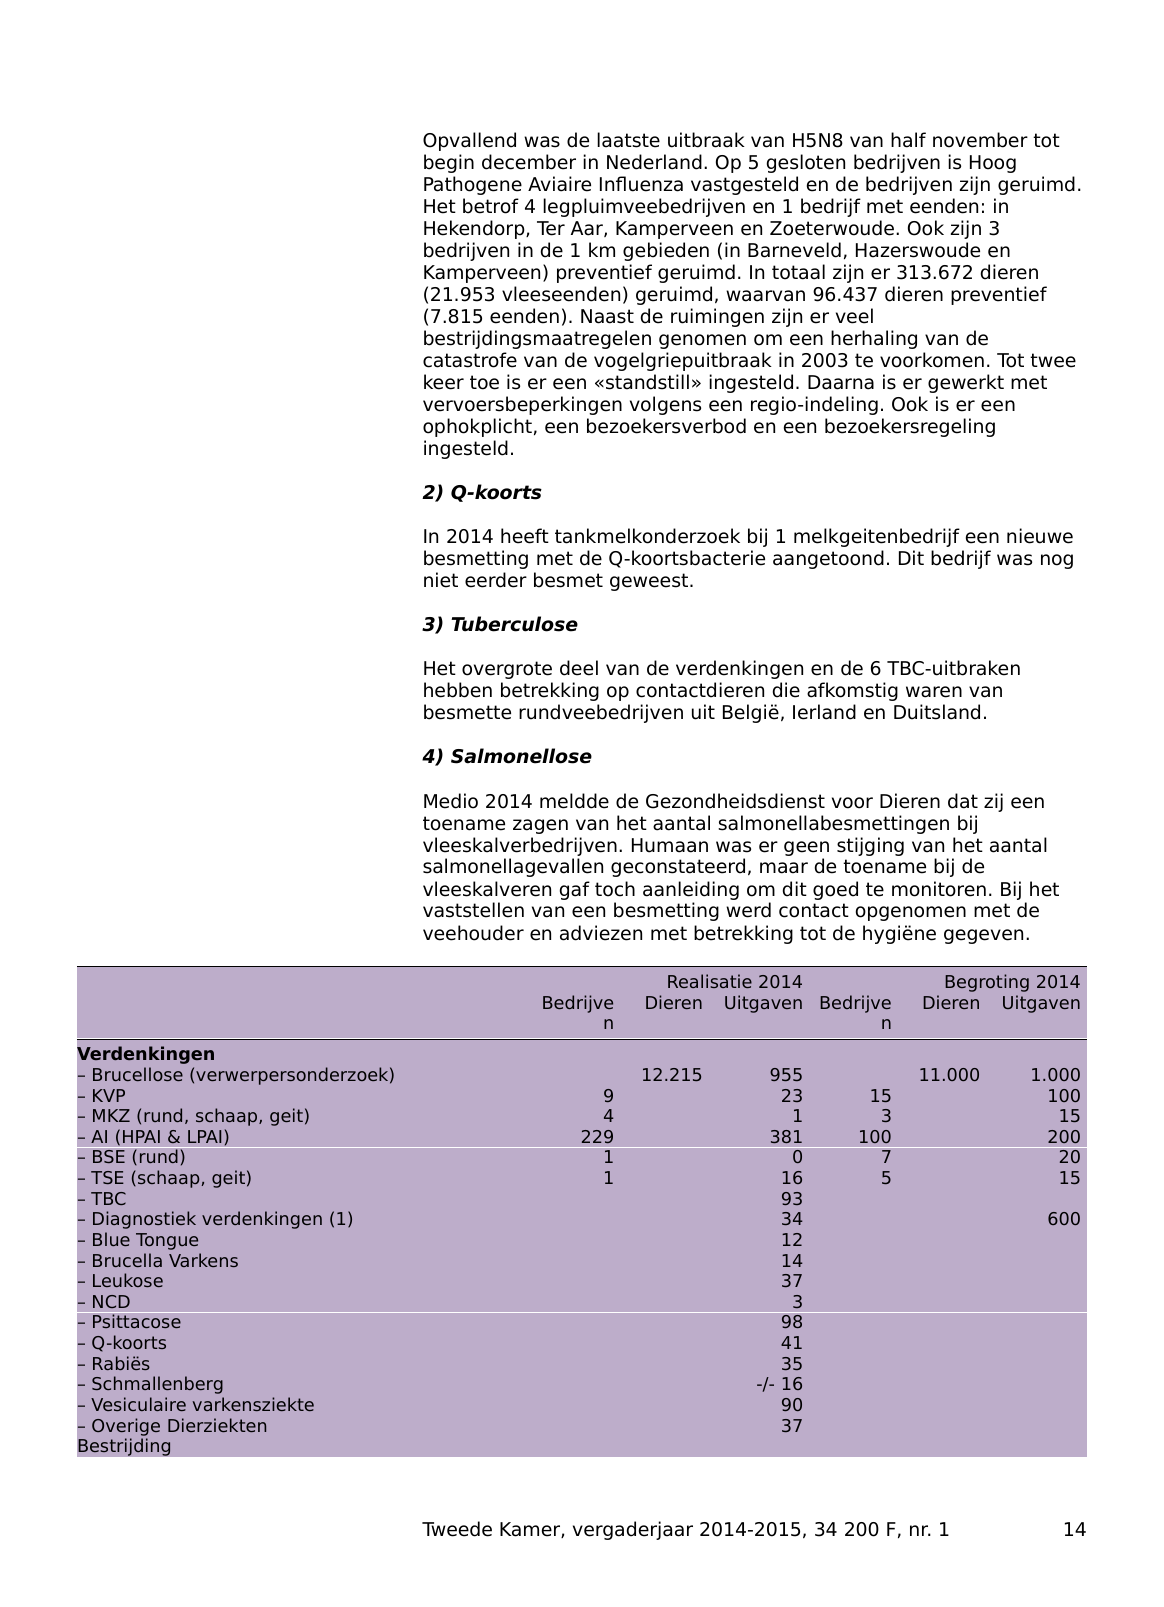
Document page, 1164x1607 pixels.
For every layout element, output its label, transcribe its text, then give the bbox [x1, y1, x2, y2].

table_cell [898, 1292, 986, 1312]
table_cell 16 [709, 1168, 809, 1189]
table_cell 100 [986, 1086, 1087, 1106]
table_cell [809, 1333, 898, 1354]
table_cell 15 [986, 1168, 1087, 1189]
table_cell – Overige Dierziekten [77, 1416, 531, 1436]
table_cell [898, 1086, 986, 1106]
table_cell [620, 1271, 709, 1292]
table_cell [531, 1189, 620, 1209]
table_cell 3 [709, 1292, 809, 1312]
table_cell – KVP [77, 1086, 531, 1106]
table_cell [531, 1040, 620, 1065]
table_cell [898, 1251, 986, 1271]
table_cell – Q-koorts [77, 1333, 531, 1354]
table_cell 4 [531, 1106, 620, 1127]
table_cell 12.215 [620, 1065, 709, 1086]
table_cell [809, 1292, 898, 1312]
table_cell [809, 1271, 898, 1292]
table_cell 37 [709, 1416, 809, 1436]
table_cell [620, 1333, 709, 1354]
table_cell [809, 1209, 898, 1230]
table_cell 5 [809, 1168, 898, 1189]
table_cell [709, 1040, 809, 1065]
table_cell 23 [709, 1086, 809, 1106]
table_cell – TSE (schaap, geit) [77, 1168, 531, 1189]
table_cell [986, 1271, 1087, 1292]
table_cell [898, 1416, 986, 1436]
subtitle 4) Salmonellose [422, 746, 1087, 768]
table_cell -/- 16 [709, 1374, 809, 1395]
table_cell [620, 1395, 709, 1416]
table_cell – AI (HPAI & LPAI) [77, 1127, 531, 1147]
table_cell 381 [709, 1127, 809, 1147]
text Medio 2014 meldde de Gezondheidsdienst voor Dieren dat zij een toename zagen van het aantal salmonellabesmettingen bij vleeskalverbedrijven. Humaan was er geen stijging van het aantal salmonellagevallen geconstateerd, maar de toename bij de vleeskalveren gaf toch aanleiding om dit goed te monitoren. Bij het vaststellen van een besmetting werd contact opgenomen met de veehouder en adviezen met betrekking tot de hygiëne gegeven. [422, 791, 1087, 944]
table_cell 1 [531, 1148, 620, 1168]
table_cell Uitgaven [986, 993, 1087, 1038]
table_cell [531, 1292, 620, 1312]
text Het overgrote deel van de verdenkingen en de 6 TBC-uitbraken hebben betrekking op contactdieren die afkomstig waren van besmette rundveebedrijven uit België, Ierland en Duitsland. [422, 658, 1087, 724]
table_cell [898, 1271, 986, 1292]
table_cell – Schmallenberg [77, 1374, 531, 1395]
table_cell – BSE (rund) [77, 1148, 531, 1168]
table_cell [986, 1374, 1087, 1395]
table_cell [620, 1040, 709, 1065]
table_cell [986, 1333, 1087, 1354]
table_cell [620, 1209, 709, 1230]
text Opvallend was de laatste uitbraak van H5N8 van half november tot begin december in Nederland. Op 5 gesloten bedrijven is Hoog Pathogene Aviaire Influenza vastgesteld en de bedrijven zijn geruimd. Het betrof 4 legpluimveebedrijven en 1 bedrijf met eenden: in Hekendorp, Ter Aar, Kamperveen en Zoeterwoude. Ook zijn 3 bedrijven in de 1 km gebieden (in Barneveld, Hazerswoude en Kamperveen) preventief geruimd. In totaal zijn er 313.672 dieren (21.953 vleeseenden) geruimd, waarvan 96.437 dieren preventief (7.815 eenden). Naast de ruimingen zijn er veel bestrijdingsmaatregelen genomen om een herhaling van de catastrofe van de vogelgriepuitbraak in 2003 te voorkomen. Tot twee keer toe is er een «standstill» ingesteld. Daarna is er gewerkt met vervoersbeperkingen volgens een regio-indeling. Ook is er een ophokplicht, een bezoekersverbod en een bezoekersregeling ingesteld. [422, 130, 1087, 459]
table_cell [898, 1395, 986, 1416]
table_cell [986, 1354, 1087, 1374]
table_cell [809, 1251, 898, 1271]
table_cell [898, 1040, 986, 1065]
table_cell [986, 1189, 1087, 1209]
table_cell [986, 1292, 1087, 1312]
table_cell [531, 1065, 620, 1086]
table_cell Bestrijding [77, 1436, 531, 1457]
table_cell 7 [809, 1148, 898, 1168]
table_cell – Brucella Varkens [77, 1251, 531, 1271]
table_cell [620, 1148, 709, 1168]
table_cell [531, 1313, 620, 1333]
table_cell Uitgaven [709, 993, 809, 1038]
table_cell [620, 1168, 709, 1189]
table_cell [531, 1416, 620, 1436]
table_cell [898, 1168, 986, 1189]
table_cell [531, 1374, 620, 1395]
table_cell [898, 1230, 986, 1251]
table_cell 37 [709, 1271, 809, 1292]
table_cell [531, 1354, 620, 1374]
table_cell – Diagnostiek verdenkingen (1) [77, 1209, 531, 1230]
table_cell [531, 1333, 620, 1354]
table_cell [986, 1251, 1087, 1271]
table_cell [986, 1416, 1087, 1436]
table_cell [986, 1040, 1087, 1065]
table_cell [986, 1230, 1087, 1251]
table_cell Dieren [620, 993, 709, 1038]
table_cell [620, 1416, 709, 1436]
table_cell [986, 1395, 1087, 1416]
table_cell [620, 1251, 709, 1271]
table_header Begroting 2014 [809, 967, 1087, 993]
table_cell [77, 993, 531, 1038]
table_cell [809, 1313, 898, 1333]
table_cell [898, 1436, 986, 1457]
text In 2014 heeft tankmelkonderzoek bij 1 melkgeitenbedrijf een nieuwe besmetting met de Q-koortsbacterie aangetoond. Dit bedrijf was nog niet eerder besmet geweest. [422, 526, 1087, 592]
table_cell [620, 1127, 709, 1147]
table_cell [620, 1354, 709, 1374]
table_cell [898, 1313, 986, 1333]
table_cell [809, 1040, 898, 1065]
table_cell 200 [986, 1127, 1087, 1147]
table_cell [809, 1189, 898, 1209]
table_cell [620, 1106, 709, 1127]
table_cell 0 [709, 1148, 809, 1168]
table_cell [531, 1251, 620, 1271]
table_cell [531, 1271, 620, 1292]
table_header [77, 967, 531, 993]
table_cell 11.000 [898, 1065, 986, 1086]
table_cell 20 [986, 1148, 1087, 1168]
table_cell [531, 1209, 620, 1230]
table_cell 229 [531, 1127, 620, 1147]
table_cell 9 [531, 1086, 620, 1106]
table_cell 15 [809, 1086, 898, 1106]
table_cell 100 [809, 1127, 898, 1147]
table_cell 1.000 [986, 1065, 1087, 1086]
table_cell 12 [709, 1230, 809, 1251]
table_cell Dieren [898, 993, 986, 1038]
table_cell 98 [709, 1313, 809, 1333]
table_cell [809, 1395, 898, 1416]
table_cell [709, 1436, 809, 1457]
table_cell [531, 1436, 620, 1457]
table_cell Bedrijven [809, 993, 898, 1038]
table_cell [898, 1354, 986, 1374]
table_cell [898, 1127, 986, 1147]
table_cell 90 [709, 1395, 809, 1416]
table_cell – Brucellose (verwerpersonderzoek) [77, 1065, 531, 1086]
table_cell – Blue Tongue [77, 1230, 531, 1251]
table_cell [809, 1065, 898, 1086]
table_cell [620, 1189, 709, 1209]
subtitle 2) Q-koorts [422, 482, 1087, 504]
table_cell [809, 1354, 898, 1374]
table_cell 41 [709, 1333, 809, 1354]
table_cell 1 [531, 1168, 620, 1189]
table_cell [898, 1209, 986, 1230]
subtitle 3) Tuberculose [422, 614, 1087, 636]
table_cell [986, 1313, 1087, 1333]
table_cell 15 [986, 1106, 1087, 1127]
table_cell [620, 1313, 709, 1333]
table_cell [898, 1333, 986, 1354]
table_cell 34 [709, 1209, 809, 1230]
table_cell [898, 1374, 986, 1395]
table_cell – Rabiës [77, 1354, 531, 1374]
table_cell – Vesiculaire varkensziekte [77, 1395, 531, 1416]
table_cell [898, 1148, 986, 1168]
table_cell [809, 1374, 898, 1395]
table_cell 35 [709, 1354, 809, 1374]
table_cell [620, 1086, 709, 1106]
table_cell 14 [709, 1251, 809, 1271]
table_cell [809, 1230, 898, 1251]
table_cell 600 [986, 1209, 1087, 1230]
table_cell [620, 1436, 709, 1457]
table_cell 955 [709, 1065, 809, 1086]
table_cell [809, 1416, 898, 1436]
table_cell [620, 1374, 709, 1395]
table_cell – MKZ (rund, schaap, geit) [77, 1106, 531, 1127]
table_cell – Psittacose [77, 1313, 531, 1333]
table_header Realisatie 2014 [531, 967, 809, 993]
table_cell 3 [809, 1106, 898, 1127]
table_cell [809, 1436, 898, 1457]
table_cell – TBC [77, 1189, 531, 1209]
table_cell 1 [709, 1106, 809, 1127]
table_cell [620, 1292, 709, 1312]
table_cell Verdenkingen [77, 1040, 531, 1065]
table_cell 93 [709, 1189, 809, 1209]
table_cell [898, 1189, 986, 1209]
table_cell – Leukose [77, 1271, 531, 1292]
table_cell [620, 1230, 709, 1251]
table_cell [531, 1395, 620, 1416]
table_cell [898, 1106, 986, 1127]
table_cell Bedrijven [531, 993, 620, 1038]
table_cell [986, 1436, 1087, 1457]
table_cell [531, 1230, 620, 1251]
table_cell – NCD [77, 1292, 531, 1312]
